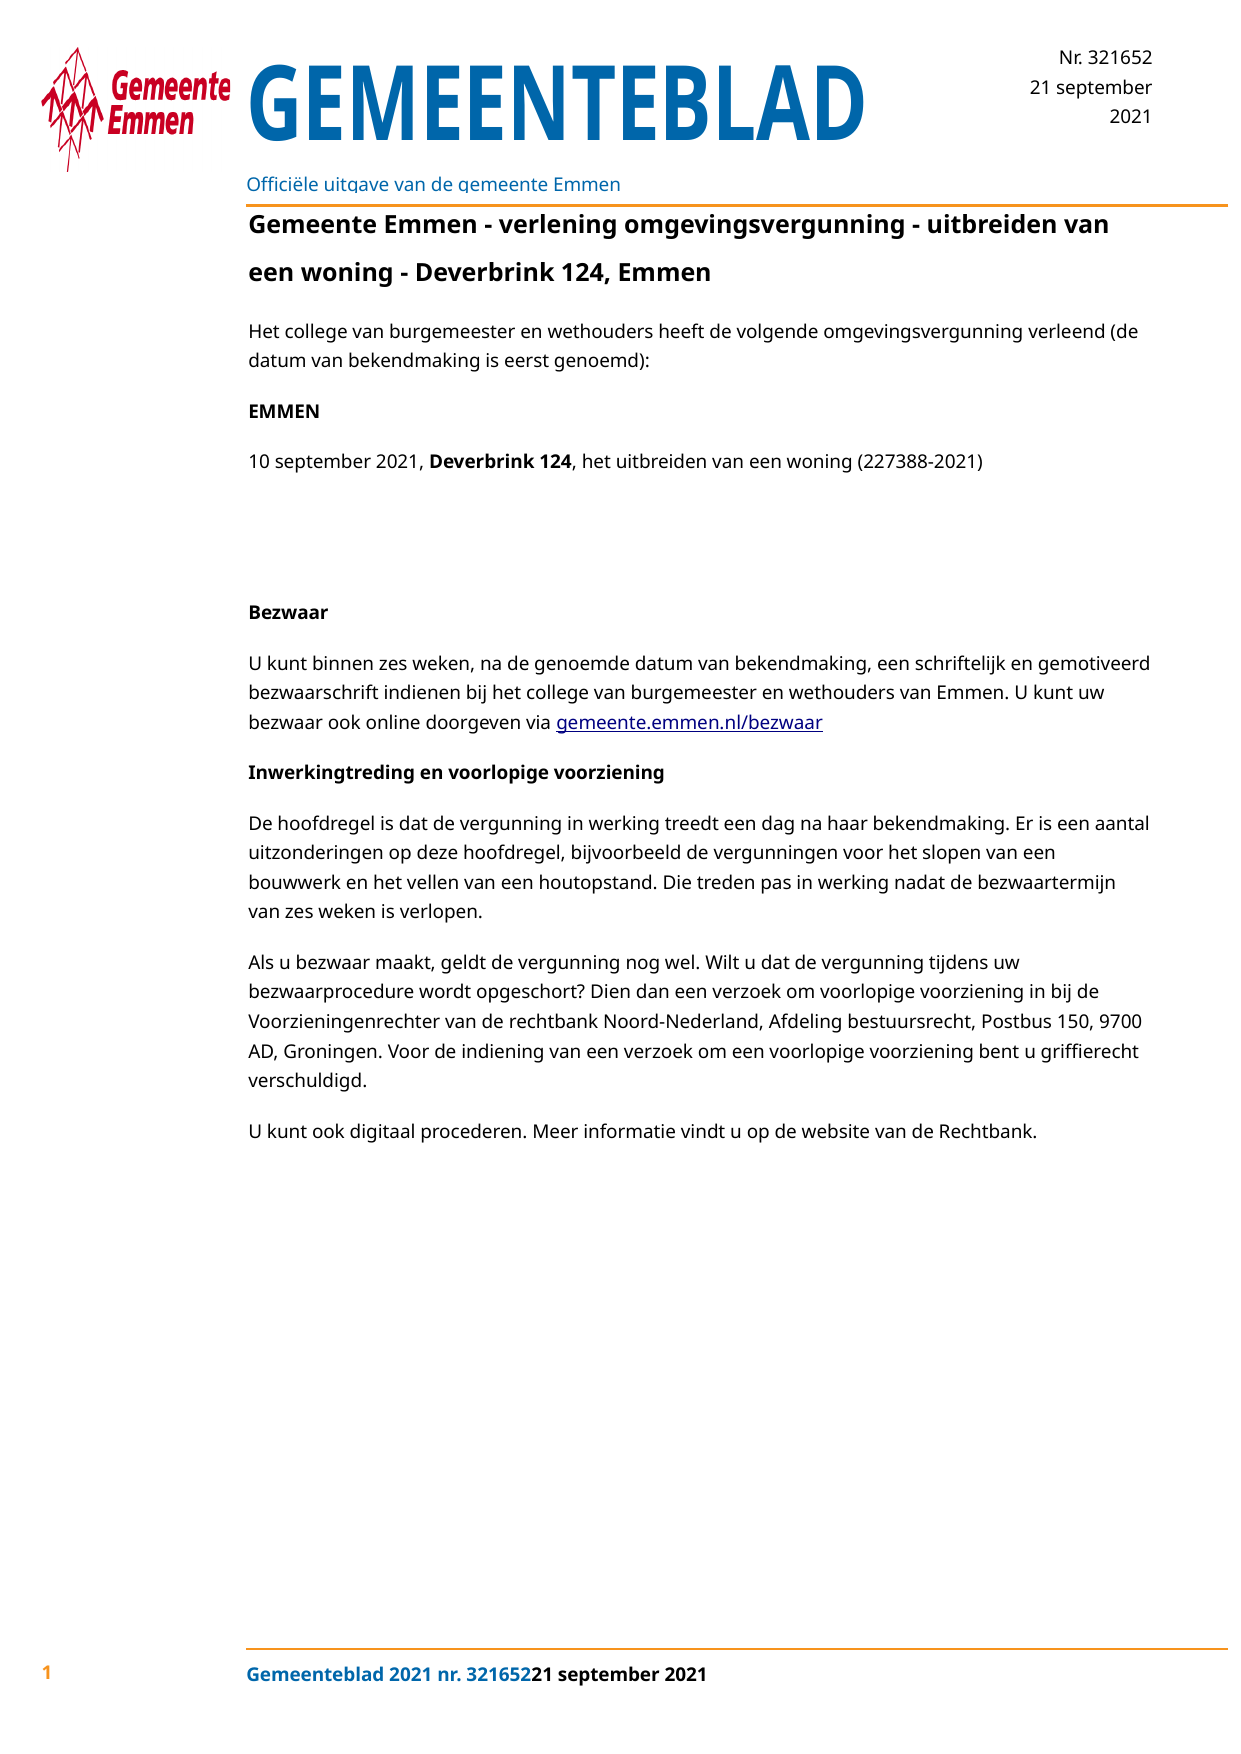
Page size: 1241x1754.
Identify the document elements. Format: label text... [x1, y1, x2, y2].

text EMMEN [248, 398, 1152, 424]
text Inwerkingtreding en voorlopige voorziening [248, 759, 1152, 785]
text 10 september 2021, Deverbrink 124, het uitbreiden van een woning (227388-2021) [248, 448, 1152, 474]
text De hoofdregel is dat de vergunning in werking treedt een dag na haar bekendmaking. Er is een aantal uitzonderingen op deze hoofdregel, bijvoorbeeld de vergunningen voor het slopen van een bouwwerk en het vellen van een houtopstand. Die treden pas in werking nadat de bezwaartermijn van zes weken is verlopen. [248, 810, 1152, 924]
text Bezwaar [248, 599, 1152, 625]
text U kunt ook digitaal procederen. Meer informatie vindt u op de website van de Rechtbank. [248, 1118, 1152, 1144]
text Het college van burgemeester en wethouders heeft de volgende omgevingsvergunning verleend (de datum van bekendmaking is eerst genoemd): [248, 318, 1152, 373]
text Als u bezwaar maakt, geldt de vergunning nog wel. Wilt u dat de vergunning tijdens uw bezwaarprocedure wordt opgeschort? Dien dan een verzoek om voorlopige voorziening in bij de Voorzieningenrechter van de rechtbank Noord-Nederland, Afdeling bestuursrecht, Postbus 150, 9700 AD, Groningen. Voor de indiening van een verzoek om een voorlopige voorziening bent u griffierecht verschuldigd. [248, 949, 1152, 1093]
picture [41, 47, 231, 172]
text Gemeente Emmen - verlening omgevingsvergunning - uitbreiden van een woning - Deverbrink 124, Emmen [248, 207, 1152, 288]
text U kunt binnen zes weken, na de genoemde datum van bekendmaking, een schriftelijk en gemotiveerd bezwaarschrift indienen bij het college van burgemeester en wethouders van Emmen. U kunt uw bezwaar ook online doorgeven via gemeente.emmen.nl/bezwaar [248, 650, 1152, 735]
